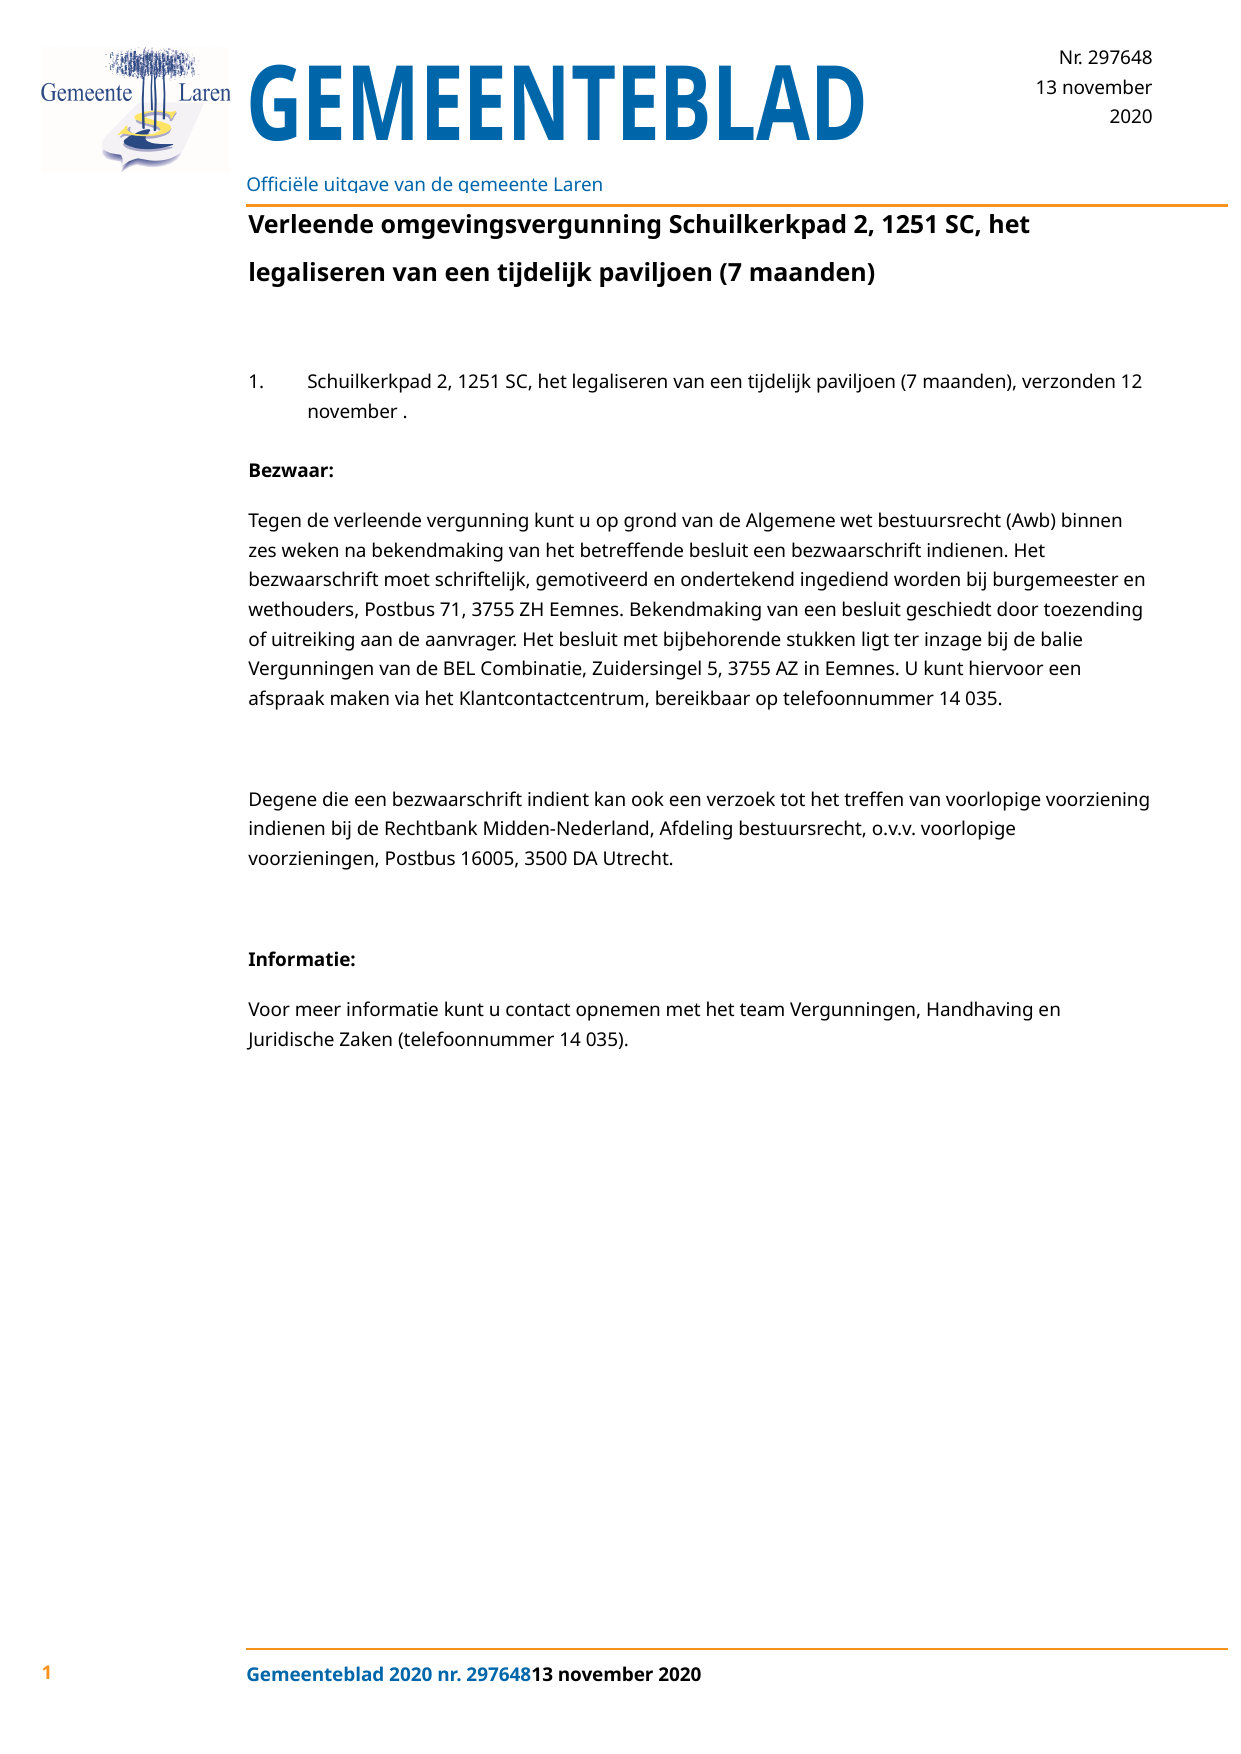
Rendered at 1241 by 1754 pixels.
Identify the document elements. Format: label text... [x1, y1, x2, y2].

text Bezwaar: [248, 457, 1152, 483]
text Voor meer informatie kunt u contact opnemen met het team Vergunningen, Handhaving en Juridische Zaken (telefoonnummer 14 035). [248, 996, 1152, 1052]
picture [41, 47, 231, 172]
text Verleende omgevingsvergunning Schuilkerkpad 2, 1251 SC, het legaliseren van een tijdelijk paviljoen (7 maanden) [248, 207, 1152, 288]
text Degene die een bezwaarschrift indient kan ook een verzoek tot het treffen van voorlopige voorziening indienen bij de Rechtbank Midden-Nederland, Afdeling bestuursrecht, o.v.v. voorlopige voorzieningen, Postbus 16005, 3500 DA Utrecht. [248, 786, 1152, 871]
text Informatie: [248, 946, 1152, 972]
text Tegen de verleende vergunning kunt u op grond van de Algemene wet bestuursrecht (Awb) binnen zes weken na bekendmaking van het betreffende besluit een bezwaarschrift indienen. Het bezwaarschrift moet schriftelijk, gemotiveerd en ondertekend ingediend worden bij burgemeester en wethouders, Postbus 71, 3755 ZH Eemnes. Bekendmaking van een besluit geschiedt door toezending of uitreiking aan de aanvrager. Het besluit met bijbehorende stukken ligt ter inzage bij de balie Vergunningen van de BEL Combinatie, Zuidersingel 5, 3755 AZ in Eemnes. U kunt hiervoor een afspraak maken via het Klantcontactcentrum, bereikbaar op telefoonnummer 14 035. [248, 507, 1152, 711]
list Schuilkerkpad 2, 1251 SC, het legaliseren van een tijdelijk paviljoen (7 maanden), verzonden 12 november . [248, 368, 1152, 424]
